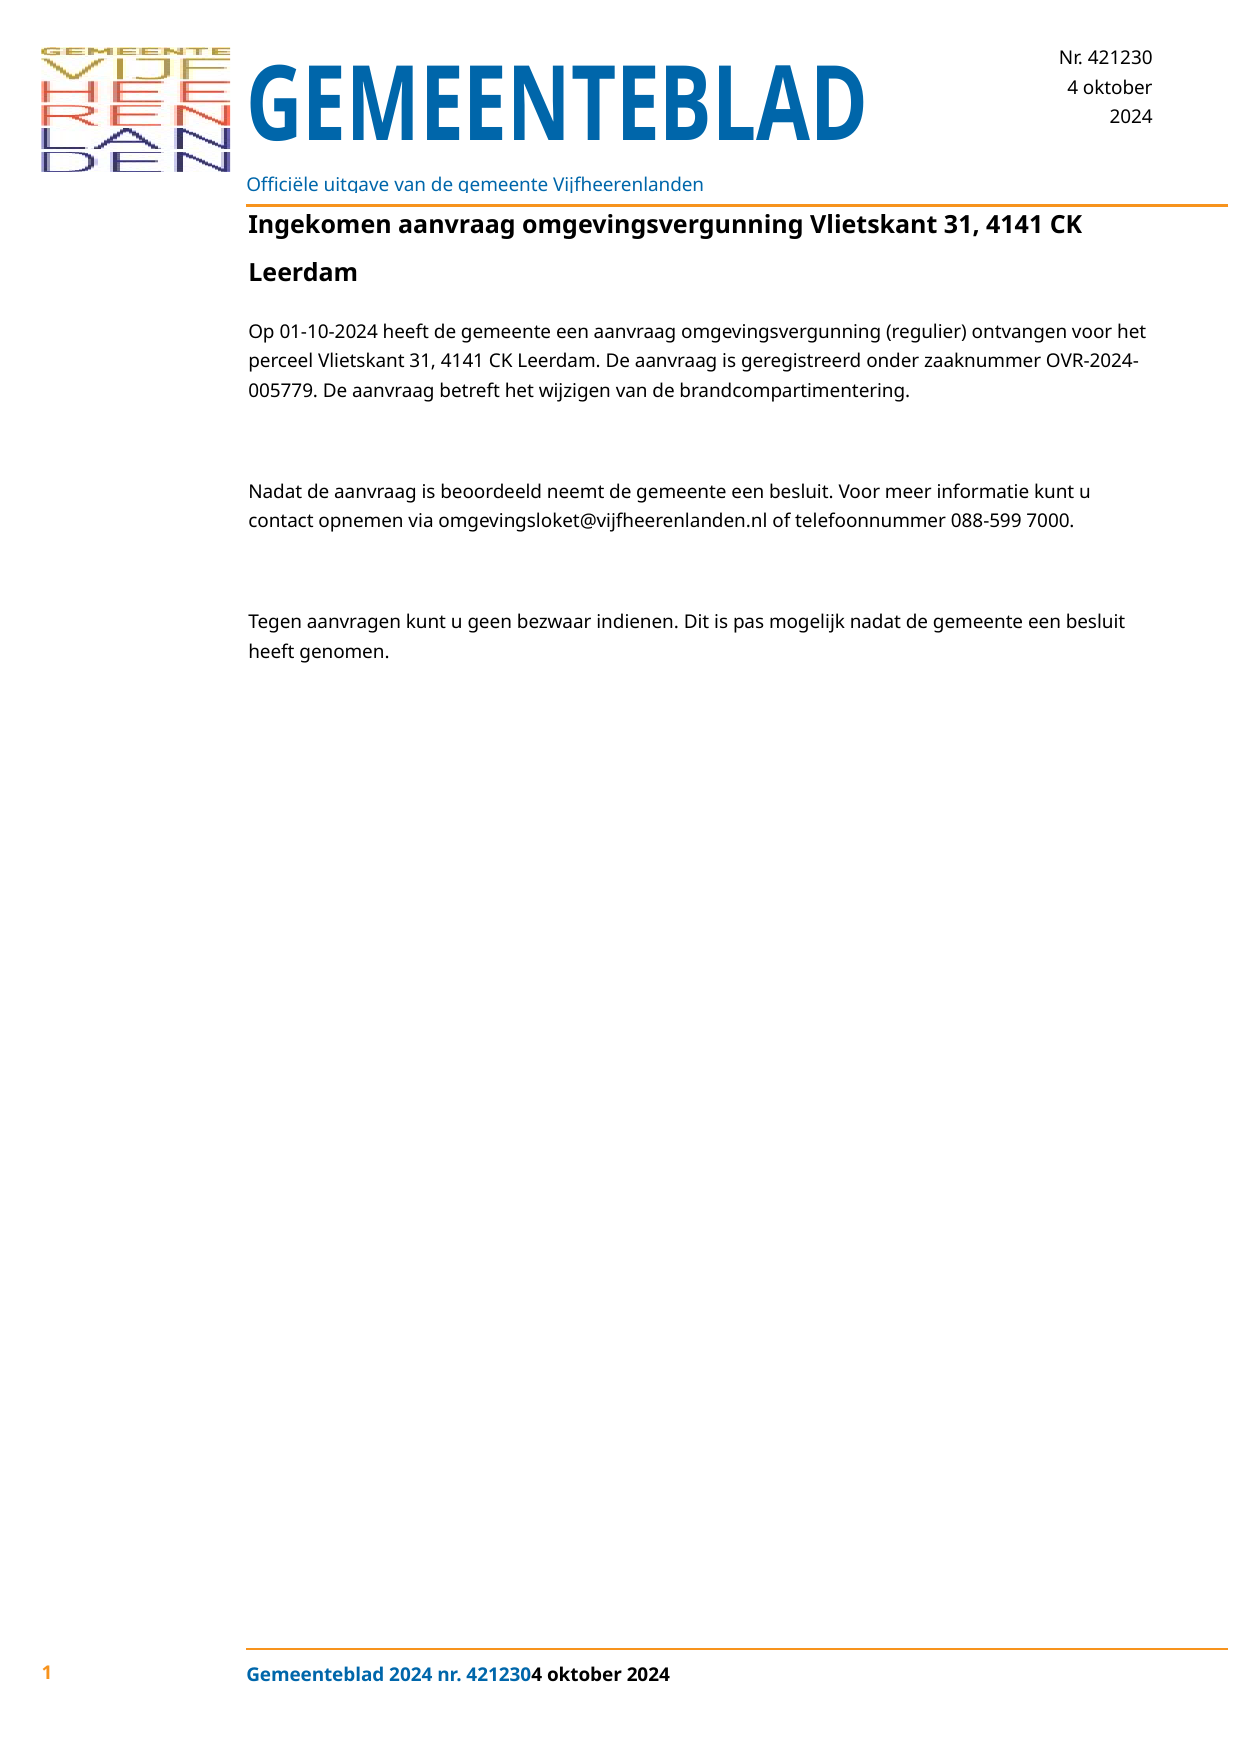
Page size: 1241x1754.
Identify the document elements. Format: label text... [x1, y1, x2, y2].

text Op 01-10-2024 heeft de gemeente een aanvraag omgevingsvergunning (regulier) ontvangen voor het perceel Vlietskant 31, 4141 CK Leerdam. De aanvraag is geregistreerd onder zaaknummer OVR-2024-005779. De aanvraag betreft het wijzigen van de brandcompartimentering. [248, 318, 1152, 403]
text Nadat de aanvraag is beoordeeld neemt de gemeente een besluit. Voor meer informatie kunt u contact opnemen via omgevingsloket@vijfheerenlanden.nl of telefoonnummer 088-599 7000. [248, 478, 1152, 533]
picture [41, 47, 231, 172]
text Ingekomen aanvraag omgevingsvergunning Vlietskant 31, 4141 CK Leerdam [248, 207, 1152, 288]
text Tegen aanvragen kunt u geen bezwaar indienen. Dit is pas mogelijk nadat de gemeente een besluit heeft genomen. [248, 608, 1152, 664]
